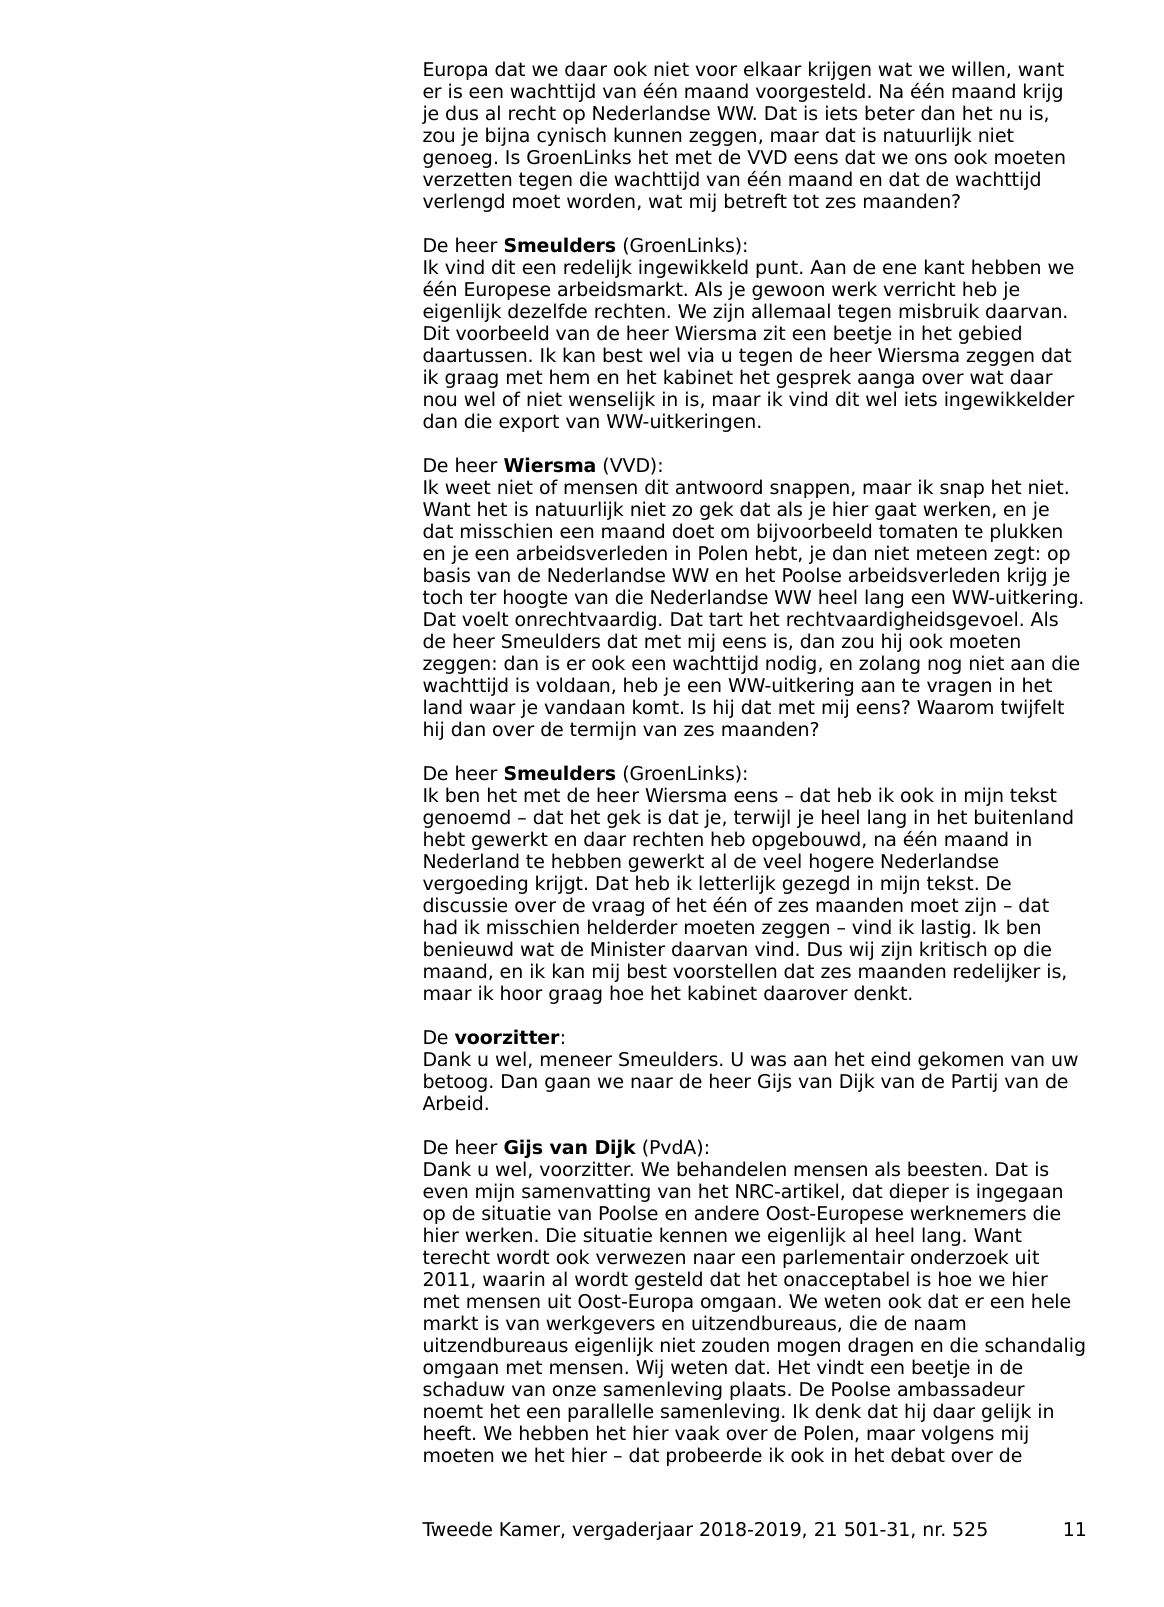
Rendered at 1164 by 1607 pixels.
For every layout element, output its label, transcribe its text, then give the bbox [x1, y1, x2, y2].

text De heer Smeulders (GroenLinks): [422, 763, 1087, 785]
text Europa dat we daar ook niet voor elkaar krijgen wat we willen, want er is een wachttijd van één maand voorgesteld. Na één maand krijg je dus al recht op Nederlandse WW. Dat is iets beter dan het nu is, zou je bijna cynisch kunnen zeggen, maar dat is natuurlijk niet genoeg. Is GroenLinks het met de VVD eens dat we ons ook moeten verzetten tegen die wachttijd van één maand en dat de wachttijd verlengd moet worden, wat mij betreft tot zes maanden? [422, 59, 1087, 213]
text De heer Wiersma (VVD): [422, 455, 1087, 477]
text De voorzitter: [422, 1027, 1087, 1049]
text Ik ben het met de heer Wiersma eens – dat heb ik ook in mijn tekst genoemd – dat het gek is dat je, terwijl je heel lang in het buitenland hebt gewerkt en daar rechten heb opgebouwd, na één maand in Nederland te hebben gewerkt al de veel hogere Nederlandse vergoeding krijgt. Dat heb ik letterlijk gezegd in mijn tekst. De discussie over de vraag of het één of zes maanden moet zijn – dat had ik misschien helderder moeten zeggen – vind ik lastig. Ik ben benieuwd wat de Minister daarvan vind. Dus wij zijn kritisch op die maand, en ik kan mij best voorstellen dat zes maanden redelijker is, maar ik hoor graag hoe het kabinet daarover denkt. [422, 785, 1087, 1005]
text De heer Gijs van Dijk (PvdA): [422, 1137, 1087, 1159]
text Dank u wel, meneer Smeulders. U was aan het eind gekomen van uw betoog. Dan gaan we naar de heer Gijs van Dijk van de Partij van de Arbeid. [422, 1049, 1087, 1115]
text Dank u wel, voorzitter. We behandelen mensen als beesten. Dat is even mijn samenvatting van het NRC-artikel, dat dieper is ingegaan op de situatie van Poolse en andere Oost-Europese werknemers die hier werken. Die situatie kennen we eigenlijk al heel lang. Want terecht wordt ook verwezen naar een parlementair onderzoek uit 2011, waarin al wordt gesteld dat het onacceptabel is hoe we hier met mensen uit Oost-Europa omgaan. We weten ook dat er een hele markt is van werkgevers en uitzendbureaus, die de naam uitzendbureaus eigenlijk niet zouden mogen dragen en die schandalig omgaan met mensen. Wij weten dat. Het vindt een beetje in de schaduw van onze samenleving plaats. De Poolse ambassadeur noemt het een parallelle samenleving. Ik denk dat hij daar gelijk in heeft. We hebben het hier vaak over de Polen, maar volgens mij moeten we het hier – dat probeerde ik ook in het debat over de [422, 1159, 1087, 1467]
text De heer Smeulders (GroenLinks): [422, 235, 1087, 257]
text Ik weet niet of mensen dit antwoord snappen, maar ik snap het niet. Want het is natuurlijk niet zo gek dat als je hier gaat werken, en je dat misschien een maand doet om bijvoorbeeld tomaten te plukken en je een arbeidsverleden in Polen hebt, je dan niet meteen zegt: op basis van de Nederlandse WW en het Poolse arbeidsverleden krijg je toch ter hoogte van die Nederlandse WW heel lang een WW-uitkering. Dat voelt onrechtvaardig. Dat tart het rechtvaardigheidsgevoel. Als de heer Smeulders dat met mij eens is, dan zou hij ook moeten zeggen: dan is er ook een wachttijd nodig, en zolang nog niet aan die wachttijd is voldaan, heb je een WW-uitkering aan te vragen in het land waar je vandaan komt. Is hij dat met mij eens? Waarom twijfelt hij dan over de termijn van zes maanden? [422, 477, 1087, 741]
text Ik vind dit een redelijk ingewikkeld punt. Aan de ene kant hebben we één Europese arbeidsmarkt. Als je gewoon werk verricht heb je eigenlijk dezelfde rechten. We zijn allemaal tegen misbruik daarvan. Dit voorbeeld van de heer Wiersma zit een beetje in het gebied daartussen. Ik kan best wel via u tegen de heer Wiersma zeggen dat ik graag met hem en het kabinet het gesprek aanga over wat daar nou wel of niet wenselijk in is, maar ik vind dit wel iets ingewikkelder dan die export van WW-uitkeringen. [422, 257, 1087, 433]
